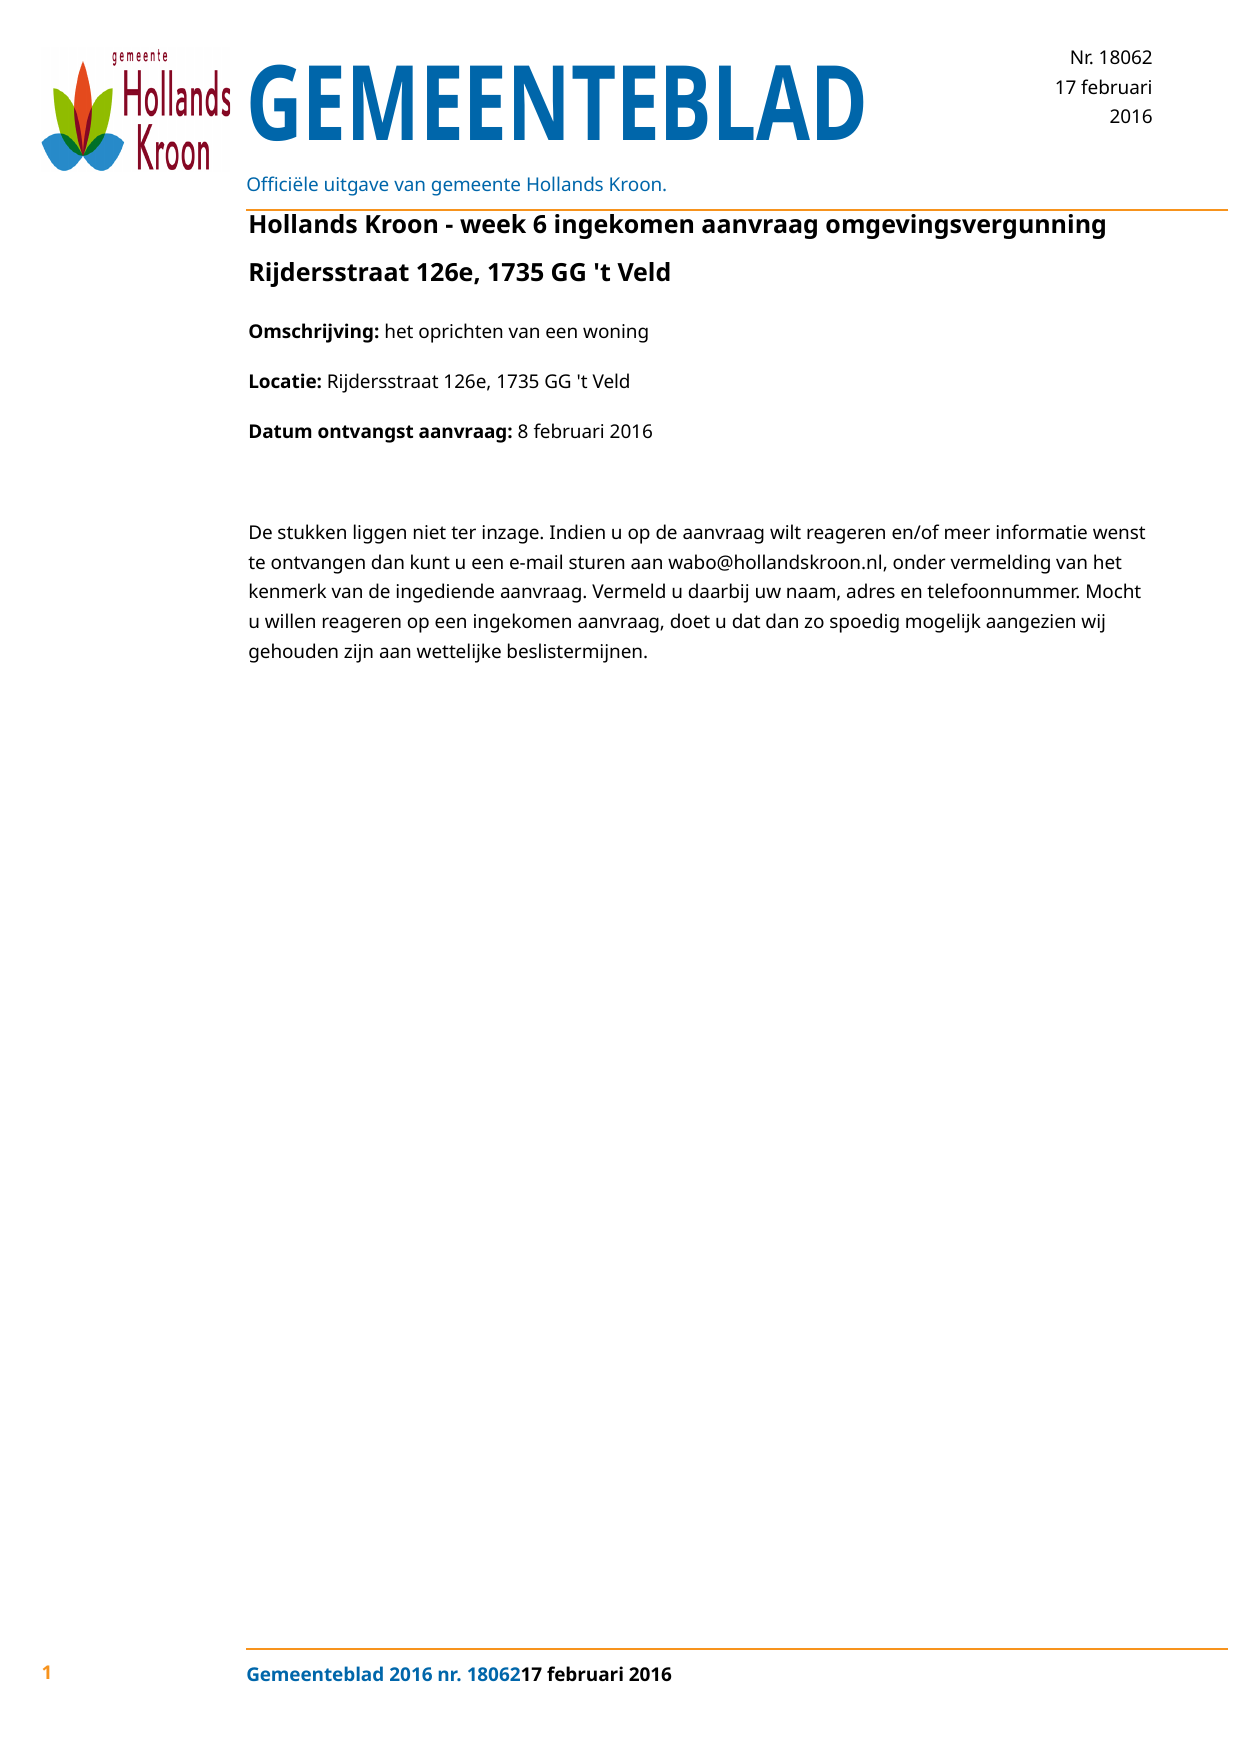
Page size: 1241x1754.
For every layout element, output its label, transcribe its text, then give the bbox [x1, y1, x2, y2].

text Datum ontvangst aanvraag: 8 februari 2016 [248, 419, 1152, 444]
text Locatie: Rijdersstraat 126e, 1735 GG 't Veld [248, 368, 1152, 394]
text De stukken liggen niet ter inzage. Indien u op de aanvraag wilt reageren en/of meer informatie wenst te ontvangen dan kunt u een e-mail sturen aan wabo@hollandskroon.nl, onder vermelding van het kenmerk van de ingediende aanvraag. Vermeld u daarbij uw naam, adres en telefoonnummer. Mocht u willen reageren op een ingekomen aanvraag, doet u dat dan zo spoedig mogelijk aangezien wij gehouden zijn aan wettelijke beslistermijnen. [248, 519, 1152, 664]
text Omschrijving: het oprichten van een woning [248, 318, 1152, 344]
picture [41, 47, 231, 172]
text Hollands Kroon - week 6 ingekomen aanvraag omgevingsvergunning Rijdersstraat 126e, 1735 GG 't Veld [248, 211, 1152, 288]
